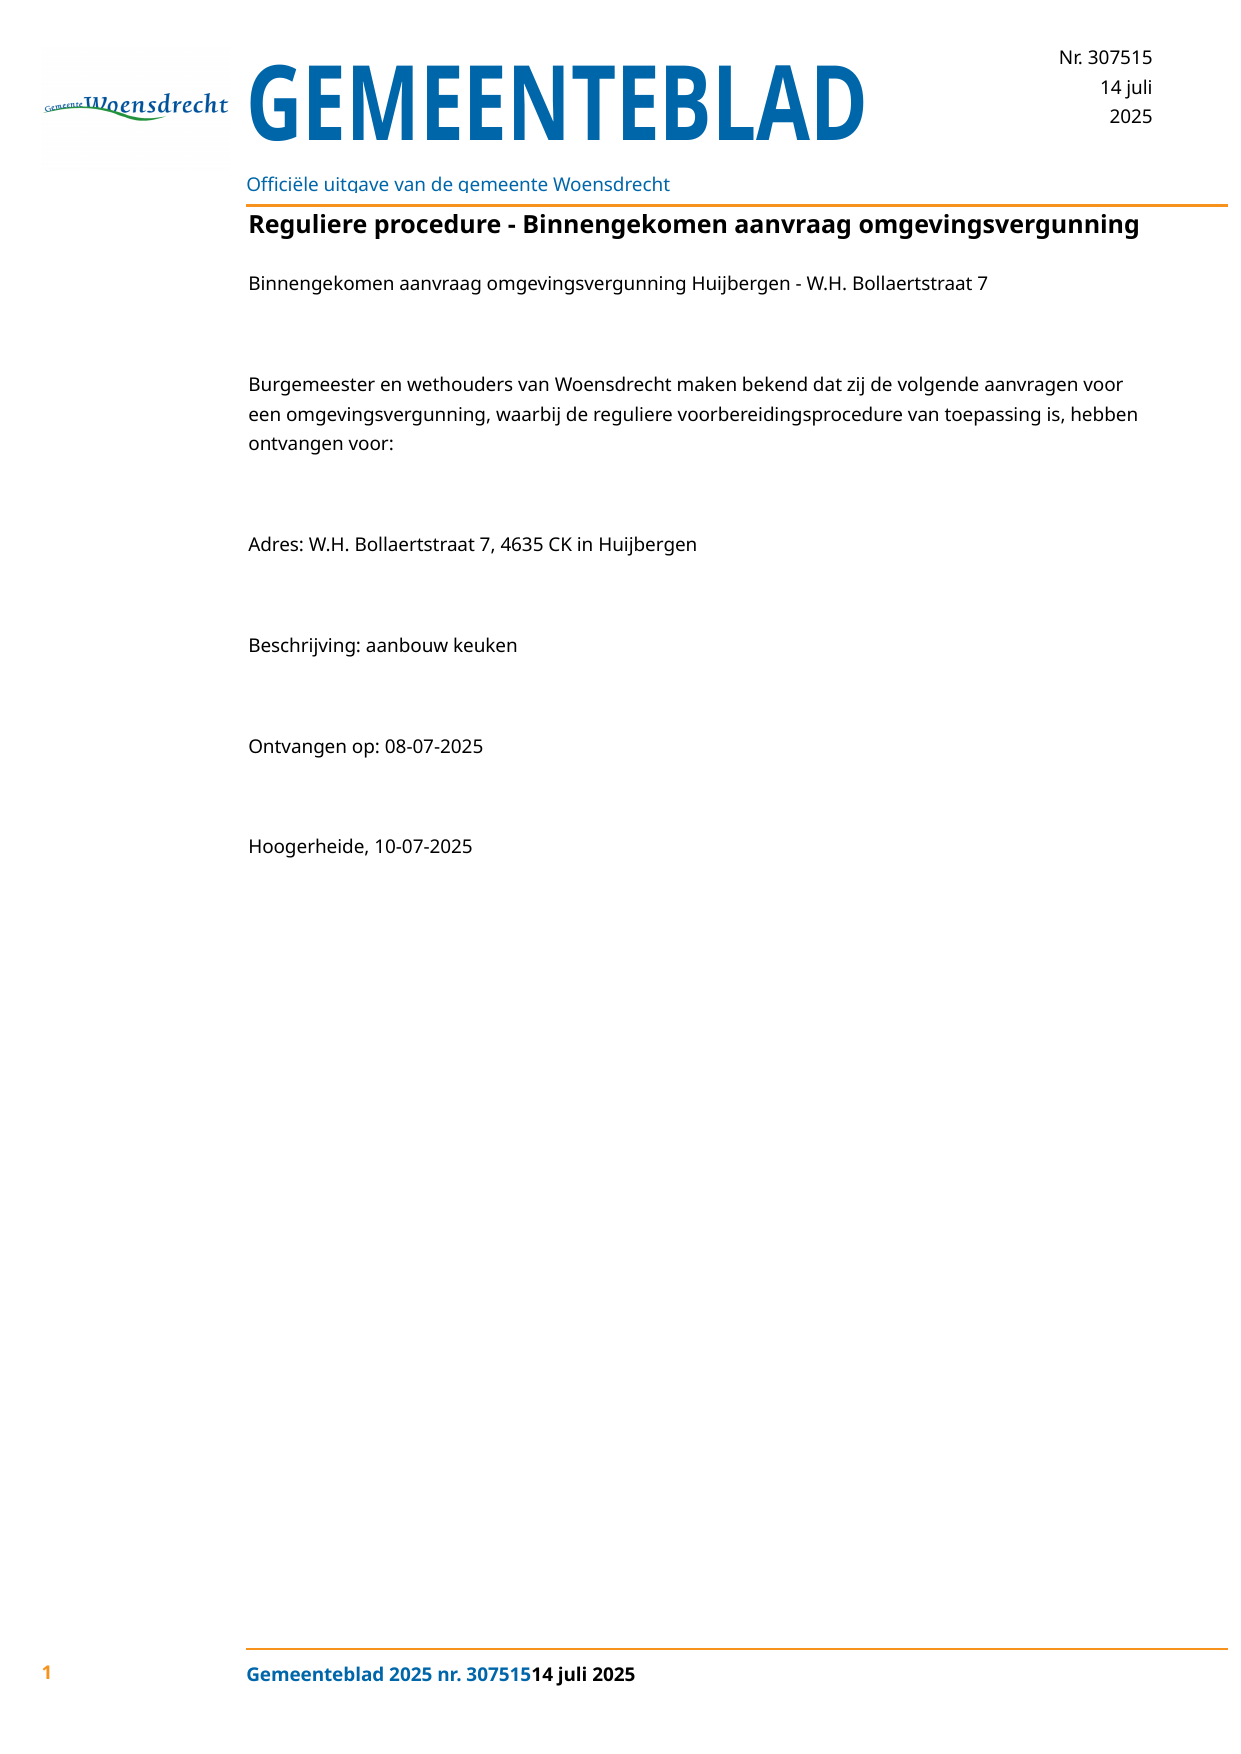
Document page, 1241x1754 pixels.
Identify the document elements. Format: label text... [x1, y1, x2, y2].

text Binnengekomen aanvraag omgevingsvergunning Huijbergen - W.H. Bollaertstraat 7 [248, 270, 1152, 296]
text Beschrijving: aanbouw keuken [248, 632, 1152, 658]
text Ontvangen op: 08-07-2025 [248, 733, 1152, 758]
text Reguliere procedure - Binnengekomen aanvraag omgevingsvergunning [248, 207, 1152, 241]
text Burgemeester en wethouders van Woensdrecht maken bekend dat zij de volgende aanvragen voor een omgevingsvergunning, waarbij de reguliere voorbereidingsprocedure van toepassing is, hebben ontvangen voor: [248, 371, 1152, 456]
picture [41, 47, 231, 172]
text Adres: W.H. Bollaertstraat 7, 4635 CK in Huijbergen [248, 531, 1152, 557]
text Hoogerheide, 10-07-2025 [248, 834, 1152, 859]
